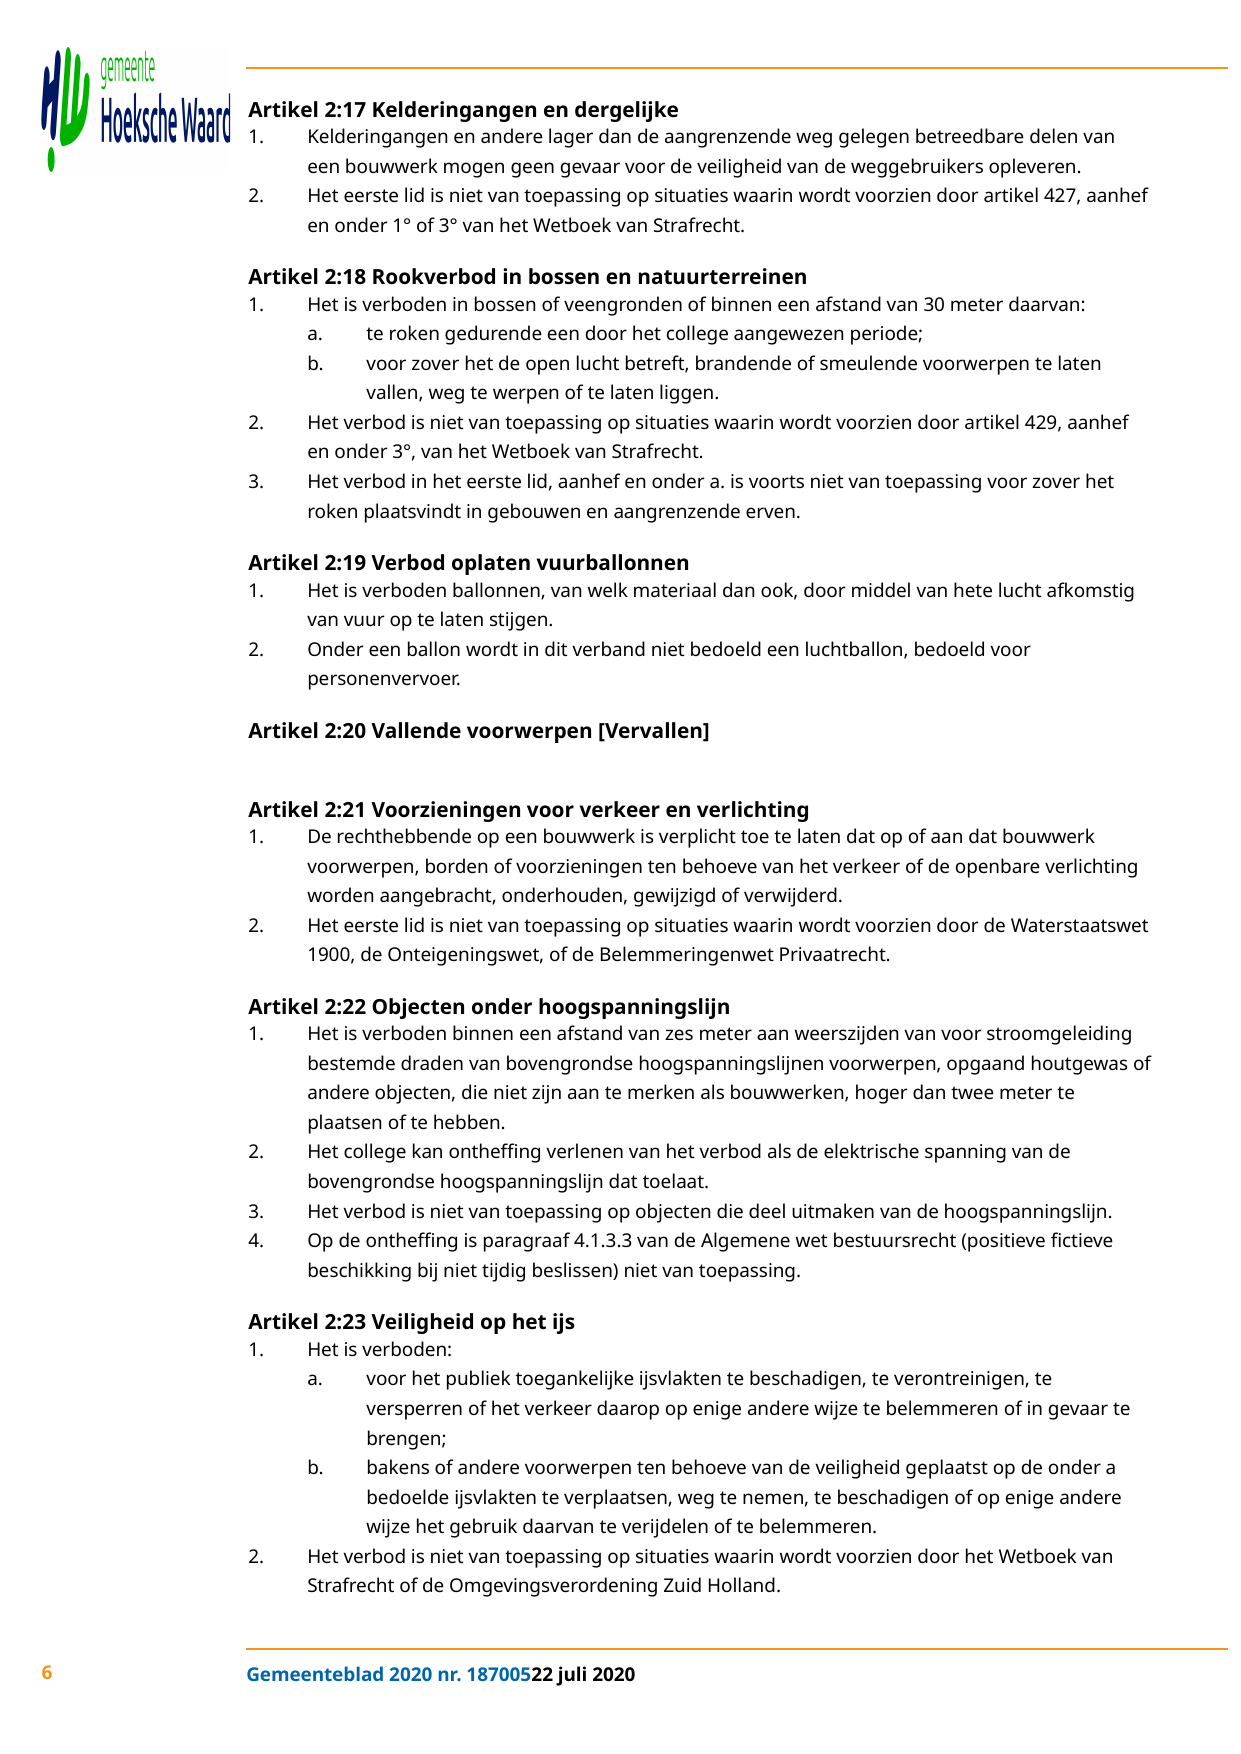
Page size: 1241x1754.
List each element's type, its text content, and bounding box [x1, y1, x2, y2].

list Het is verboden in bossen of veengronden of binnen een afstand van 30 meter daarvan: [248, 291, 1152, 317]
text Artikel 2:22 Objecten onder hoogspanningslijn [248, 992, 1152, 1020]
text Artikel 2:20 Vallende voorwerpen [Vervallen] [248, 716, 1152, 744]
list Het is verboden binnen een afstand van zes meter aan weerszijden van voor stroomgeleiding bestemde draden van bovengrondse hoogspanningslijnen voorwerpen, opgaand houtgewas of andere objecten, die niet zijn aan te merken als bouwwerken, hoger dan twee meter te plaatsen of te hebben. [248, 1020, 1152, 1135]
list Het verbod is niet van toepassing op situaties waarin wordt voorzien door artikel 429, aanhef en onder 3°, van het Wetboek van Strafrecht. [248, 409, 1152, 464]
text Artikel 2:19 Verbod oplaten vuurballonnen [248, 548, 1152, 577]
text Artikel 2:21 Voorzieningen voor verkeer en verlichting [248, 795, 1152, 823]
list Het is verboden: [248, 1336, 1152, 1362]
list voor zover het de open lucht betreft, brandende of smeulende voorwerpen te laten vallen, weg te werpen of te laten liggen. [307, 350, 1152, 405]
text Artikel 2:18 Rookverbod in bossen en natuurterreinen [248, 262, 1152, 291]
list Onder een ballon wordt in dit verband niet bedoeld een luchtballon, bedoeld voor personenvervoer. [248, 636, 1152, 691]
list Het verbod is niet van toepassing op situaties waarin wordt voorzien door het Wetboek van Strafrecht of de Omgevingsverordening Zuid Holland. [248, 1543, 1152, 1598]
text Artikel 2:17 Kelderingangen en dergelijke [248, 95, 1152, 123]
list Het verbod in het eerste lid, aanhef en onder a. is voorts niet van toepassing voor zover het roken plaatsvindt in gebouwen en aangrenzende erven. [248, 468, 1152, 524]
list Het is verboden ballonnen, van welk materiaal dan ook, door middel van hete lucht afkomstig van vuur op te laten stijgen. [248, 577, 1152, 632]
list Kelderingangen en andere lager dan de aangrenzende weg gelegen betreedbare delen van een bouwwerk mogen geen gevaar voor de veiligheid van de weggebruikers opleveren. [248, 123, 1152, 178]
list bakens of andere voorwerpen ten behoeve van de veiligheid geplaatst op de onder a bedoelde ijsvlakten te verplaatsen, weg te nemen, te beschadigen of op enige andere wijze het gebruik daarvan te verijdelen of te belemmeren. [307, 1454, 1152, 1539]
list Het verbod is niet van toepassing op objecten die deel uitmaken van de hoogspanningslijn. [248, 1198, 1152, 1224]
list te roken gedurende een door het college aangewezen periode; [307, 320, 1152, 346]
text Artikel 2:23 Veiligheid op het ijs [248, 1307, 1152, 1336]
list Het eerste lid is niet van toepassing op situaties waarin wordt voorzien door artikel 427, aanhef en onder 1° of 3° van het Wetboek van Strafrecht. [248, 182, 1152, 238]
list Op de ontheffing is paragraaf 4.1.3.3 van de Algemene wet bestuursrecht (positieve fictieve beschikking bij niet tijdig beslissen) niet van toepassing. [248, 1227, 1152, 1283]
picture [41, 47, 231, 172]
list Het eerste lid is niet van toepassing op situaties waarin wordt voorzien door de Waterstaatswet 1900, de Onteigeningswet, of de Belemmeringenwet Privaatrecht. [248, 912, 1152, 967]
list voor het publiek toegankelijke ijsvlakten te beschadigen, te verontreinigen, te versperren of het verkeer daarop op enige andere wijze te belemmeren of in gevaar te brengen; [307, 1366, 1152, 1450]
list Het college kan ontheffing verlenen van het verbod als de elektrische spanning van de bovengrondse hoogspanningslijn dat toelaat. [248, 1139, 1152, 1194]
list De rechthebbende op een bouwwerk is verplicht toe te laten dat op of aan dat bouwwerk voorwerpen, borden of voorzieningen ten behoeve van het verkeer of de openbare verlichting worden aangebracht, onderhouden, gewijzigd of verwijderd. [248, 823, 1152, 908]
